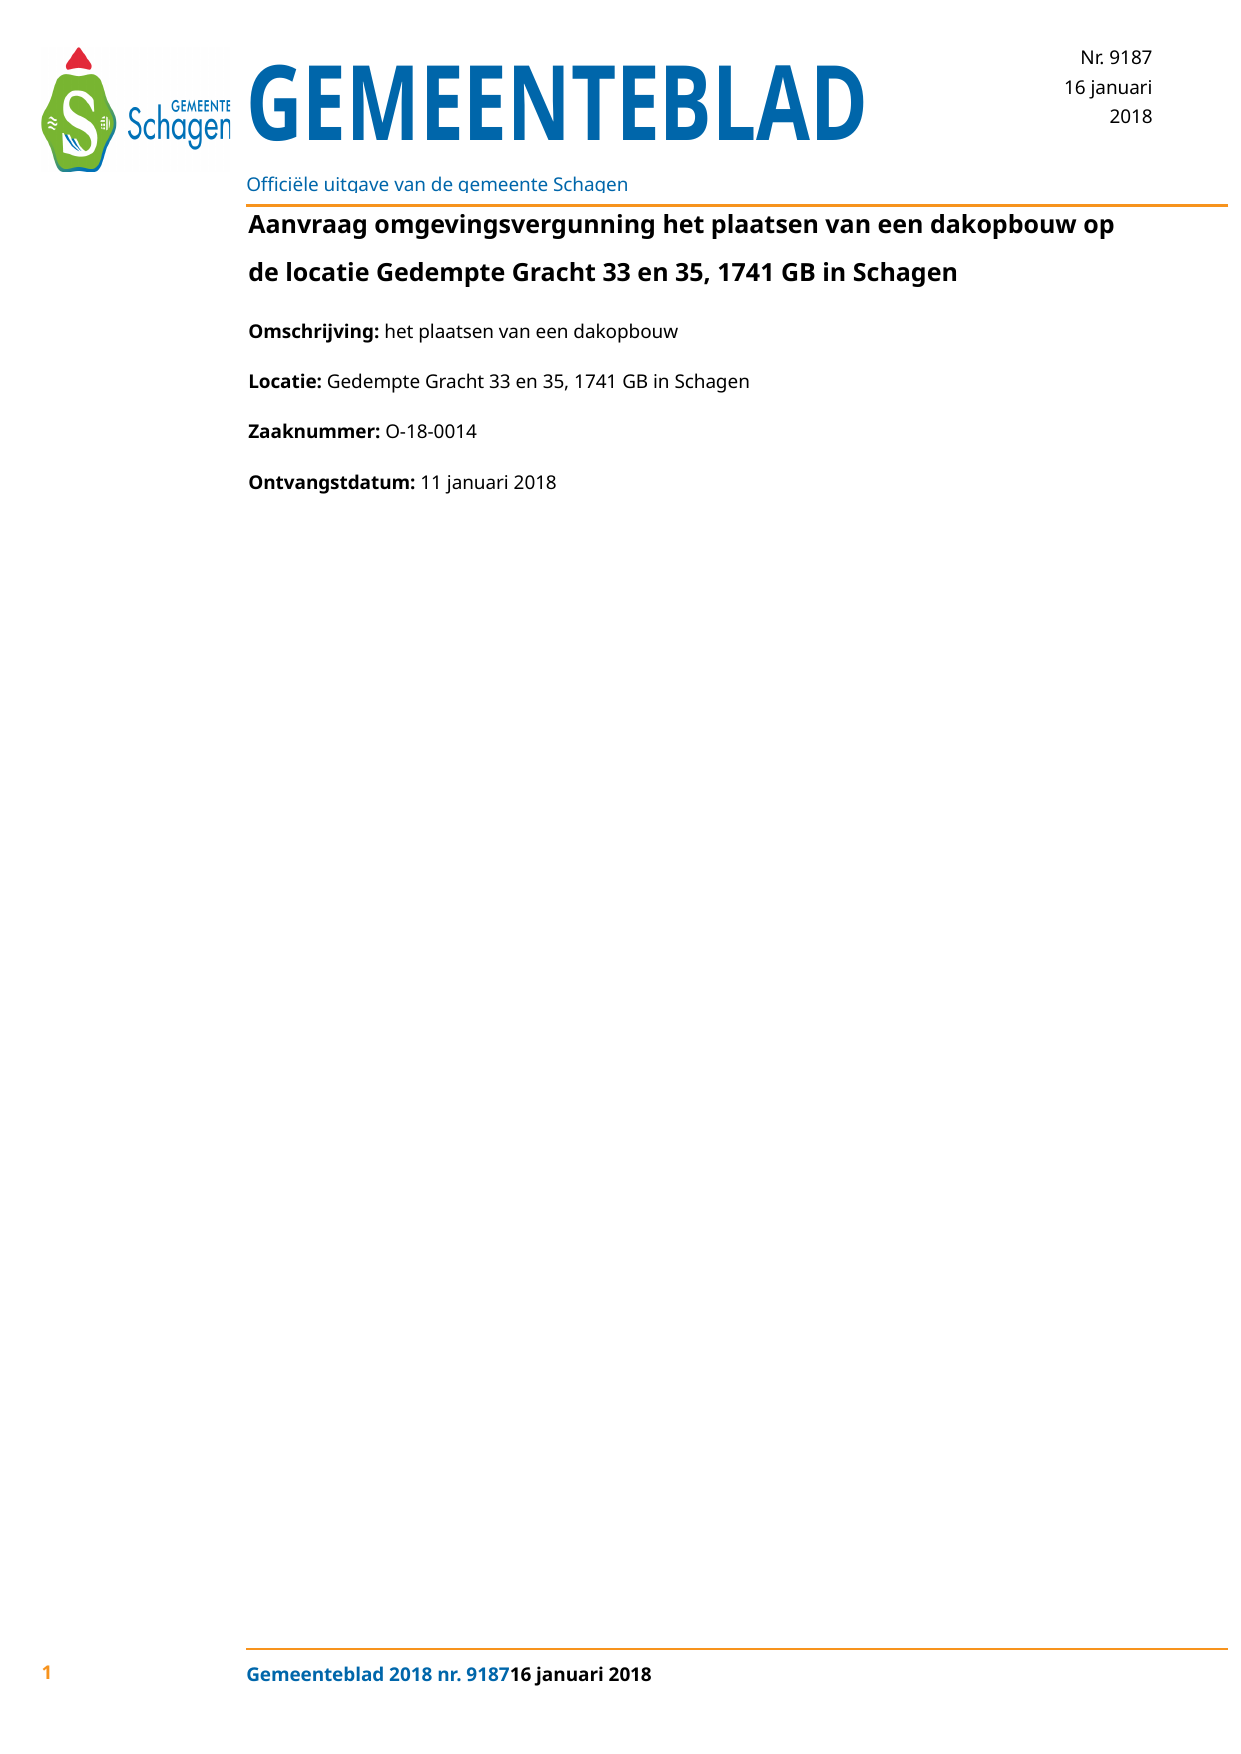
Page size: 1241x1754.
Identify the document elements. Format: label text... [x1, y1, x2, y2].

text Zaaknummer: O-18-0014 [248, 419, 1152, 444]
picture [41, 47, 231, 172]
text Locatie: Gedempte Gracht 33 en 35, 1741 GB in Schagen [248, 368, 1152, 394]
text Omschrijving: het plaatsen van een dakopbouw [248, 318, 1152, 344]
text Aanvraag omgevingsvergunning het plaatsen van een dakopbouw op de locatie Gedempte Gracht 33 en 35, 1741 GB in Schagen [248, 207, 1152, 288]
text Ontvangstdatum: 11 januari 2018 [248, 469, 1152, 495]
